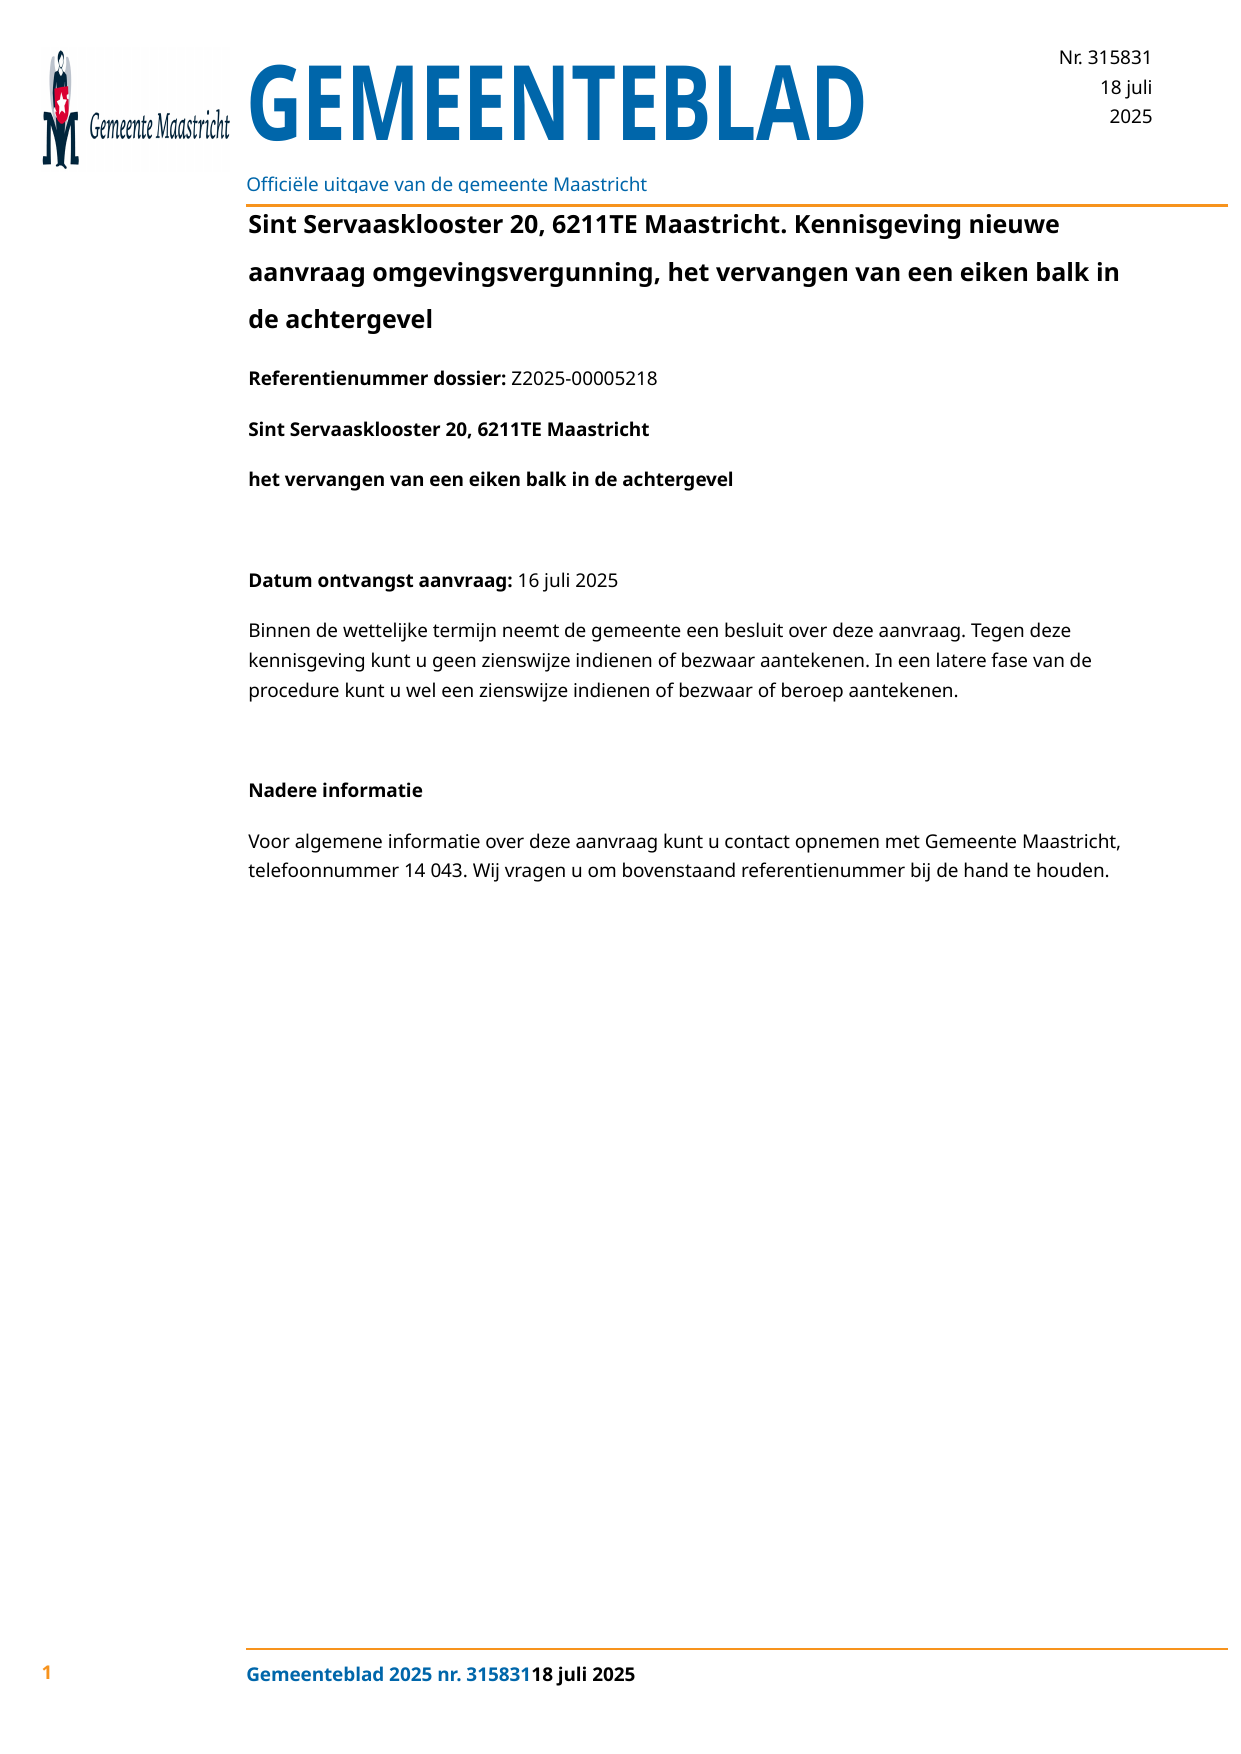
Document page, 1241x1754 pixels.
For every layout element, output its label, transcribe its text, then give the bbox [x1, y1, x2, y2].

text Sint Servaasklooster 20, 6211TE Maastricht [248, 416, 1152, 442]
text Sint Servaasklooster 20, 6211TE Maastricht. Kennisgeving nieuwe aanvraag omgevingsvergunning, het vervangen van een eiken balk in de achtergevel [248, 207, 1152, 336]
picture [41, 47, 231, 172]
text Nadere informatie [248, 778, 1152, 803]
text Referentienummer dossier: Z2025-00005218 [248, 366, 1152, 391]
text Binnen de wettelijke termijn neemt de gemeente een besluit over deze aanvraag. Tegen deze kennisgeving kunt u geen zienswijze indienen of bezwaar aantekenen. In een latere fase van de procedure kunt u wel een zienswijze indienen of bezwaar of beroep aantekenen. [248, 618, 1152, 702]
text het vervangen van een eiken balk in de achtergevel [248, 466, 1152, 492]
text Voor algemene informatie over deze aanvraag kunt u contact opnemen met Gemeente Maastricht, telefoonnummer 14 043. Wij vragen u om bovenstaand referentienummer bij de hand te houden. [248, 828, 1152, 883]
text Datum ontvangst aanvraag: 16 juli 2025 [248, 567, 1152, 593]
